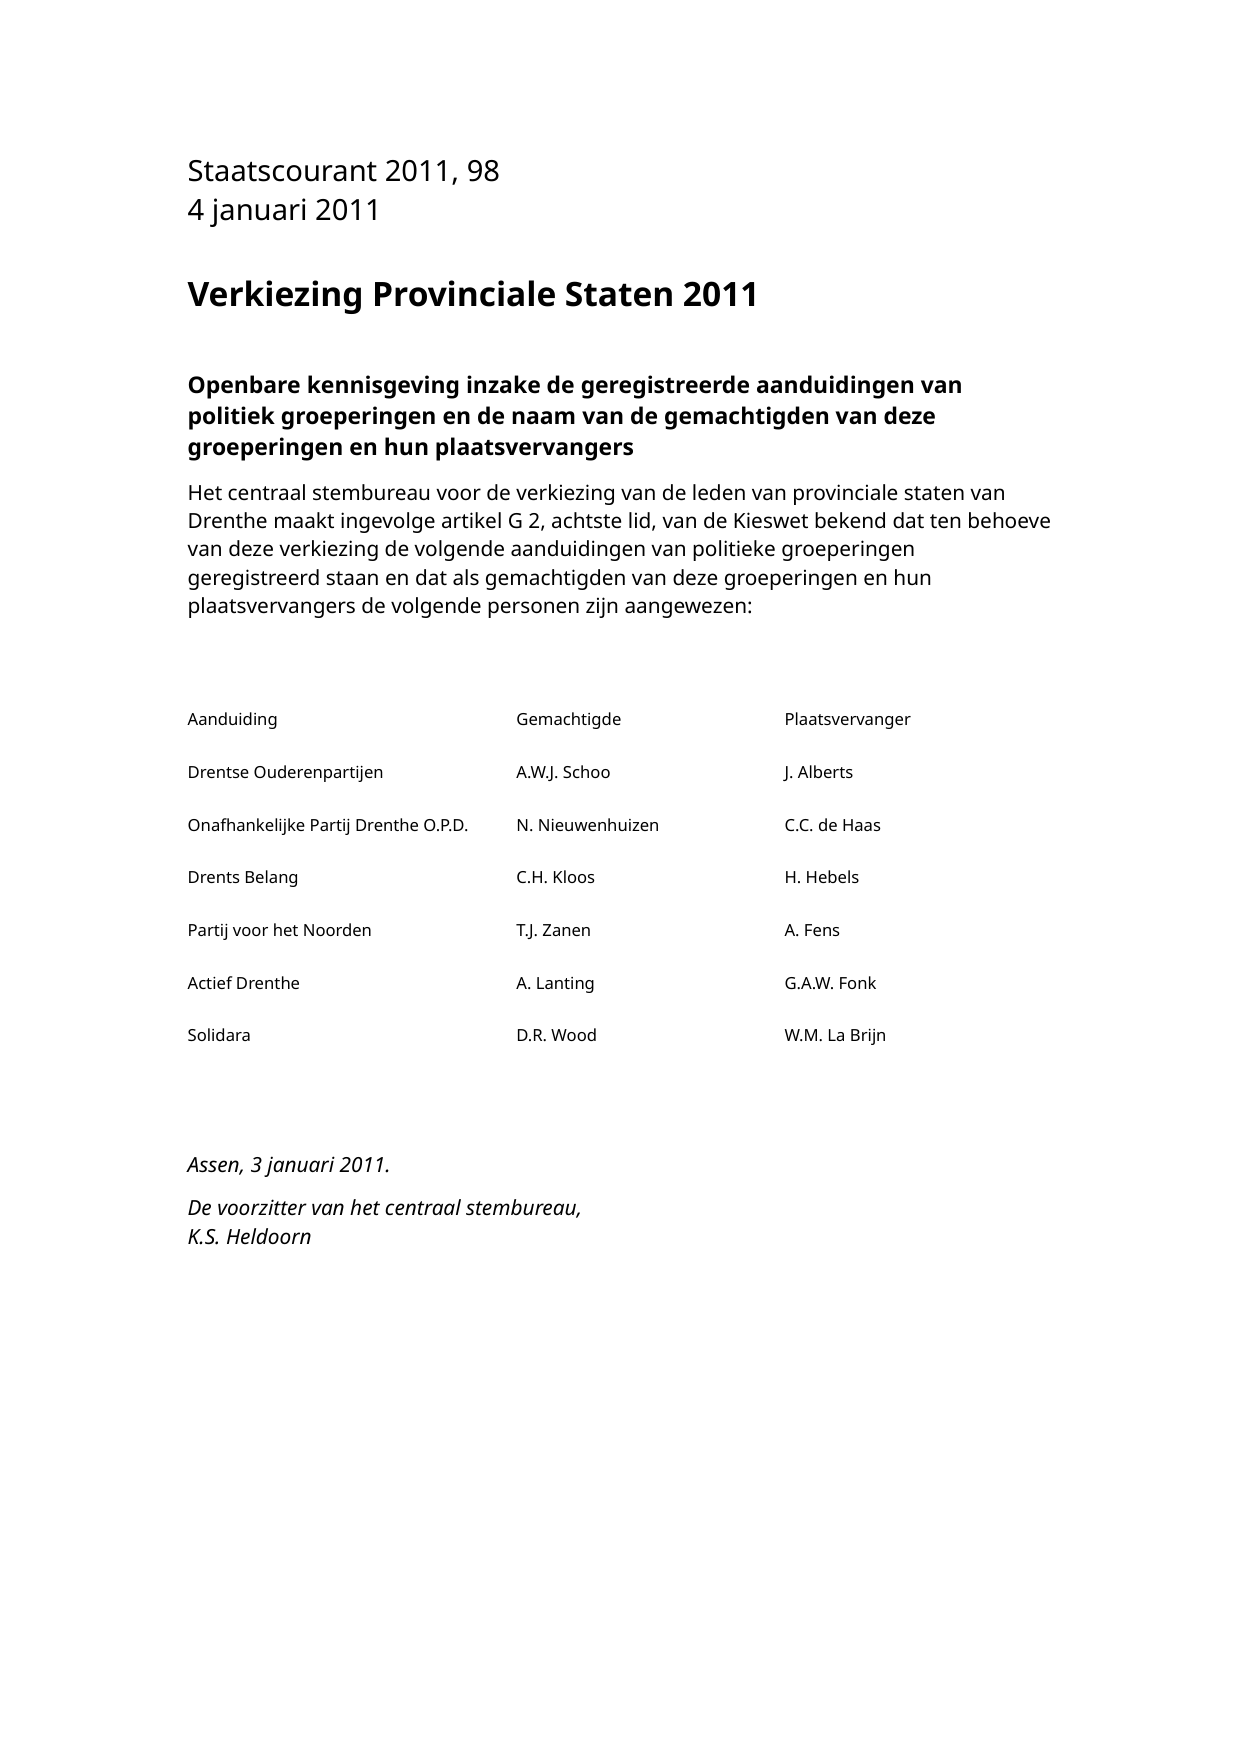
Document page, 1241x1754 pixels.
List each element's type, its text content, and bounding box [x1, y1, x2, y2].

table_cell J. Alberts [784, 760, 1053, 813]
table_header Gemachtigde [516, 708, 784, 760]
table_cell Partij voor het Noorden [188, 919, 516, 971]
text Het centraal stembureau voor de verkiezing van de leden van provinciale staten van Drenthe maakt ingevolge artikel G 2, achtste lid, van de Kieswet bekend dat ten behoeve van deze verkiezing de volgende aanduidingen van politieke groeperingen geregistreerd staan en dat als gemachtigden van deze groeperingen en hun plaatsvervangers de volgende personen zijn aangewezen: [187, 478, 1053, 620]
subtitle Verkiezing Provinciale Staten 2011 [187, 271, 1053, 316]
table_cell Solidara [188, 1024, 516, 1077]
table_cell T.J. Zanen [516, 919, 784, 971]
table_cell W.M. La Brijn [784, 1024, 1053, 1077]
table_cell G.A.W. Fonk [784, 971, 1053, 1024]
text K.S. Heldoorn [187, 1222, 1053, 1250]
table_cell Onafhankelijke Partij Drenthe O.P.D. [188, 813, 516, 866]
table_cell C.C. de Haas [784, 813, 1053, 866]
table_cell A. Fens [784, 919, 1053, 971]
table_cell A. Lanting [516, 971, 784, 1024]
table_header Plaatsvervanger [784, 708, 1053, 760]
text Staatscourant 2011, 98 [187, 150, 1053, 190]
table_cell A.W.J. Schoo [516, 760, 784, 813]
table_cell Drentse Ouderenpartijen [188, 760, 516, 813]
text Assen, 3 januari 2011. [187, 1150, 1053, 1178]
table_cell C.H. Kloos [516, 866, 784, 918]
text De voorzitter van het centraal stembureau, [187, 1193, 1053, 1222]
table_cell Drents Belang [188, 866, 516, 918]
table_cell H. Hebels [784, 866, 1053, 918]
text 4 januari 2011 [187, 190, 1053, 229]
table_cell Actief Drenthe [188, 971, 516, 1024]
table_header Aanduiding [188, 708, 516, 760]
table_cell D.R. Wood [516, 1024, 784, 1077]
table_cell N. Nieuwenhuizen [516, 813, 784, 866]
subtitle Openbare kennisgeving inzake de geregistreerde aanduidingen van politiek groeperingen en de naam van de gemachtigden van deze groeperingen en hun plaatsvervangers [187, 369, 1053, 463]
